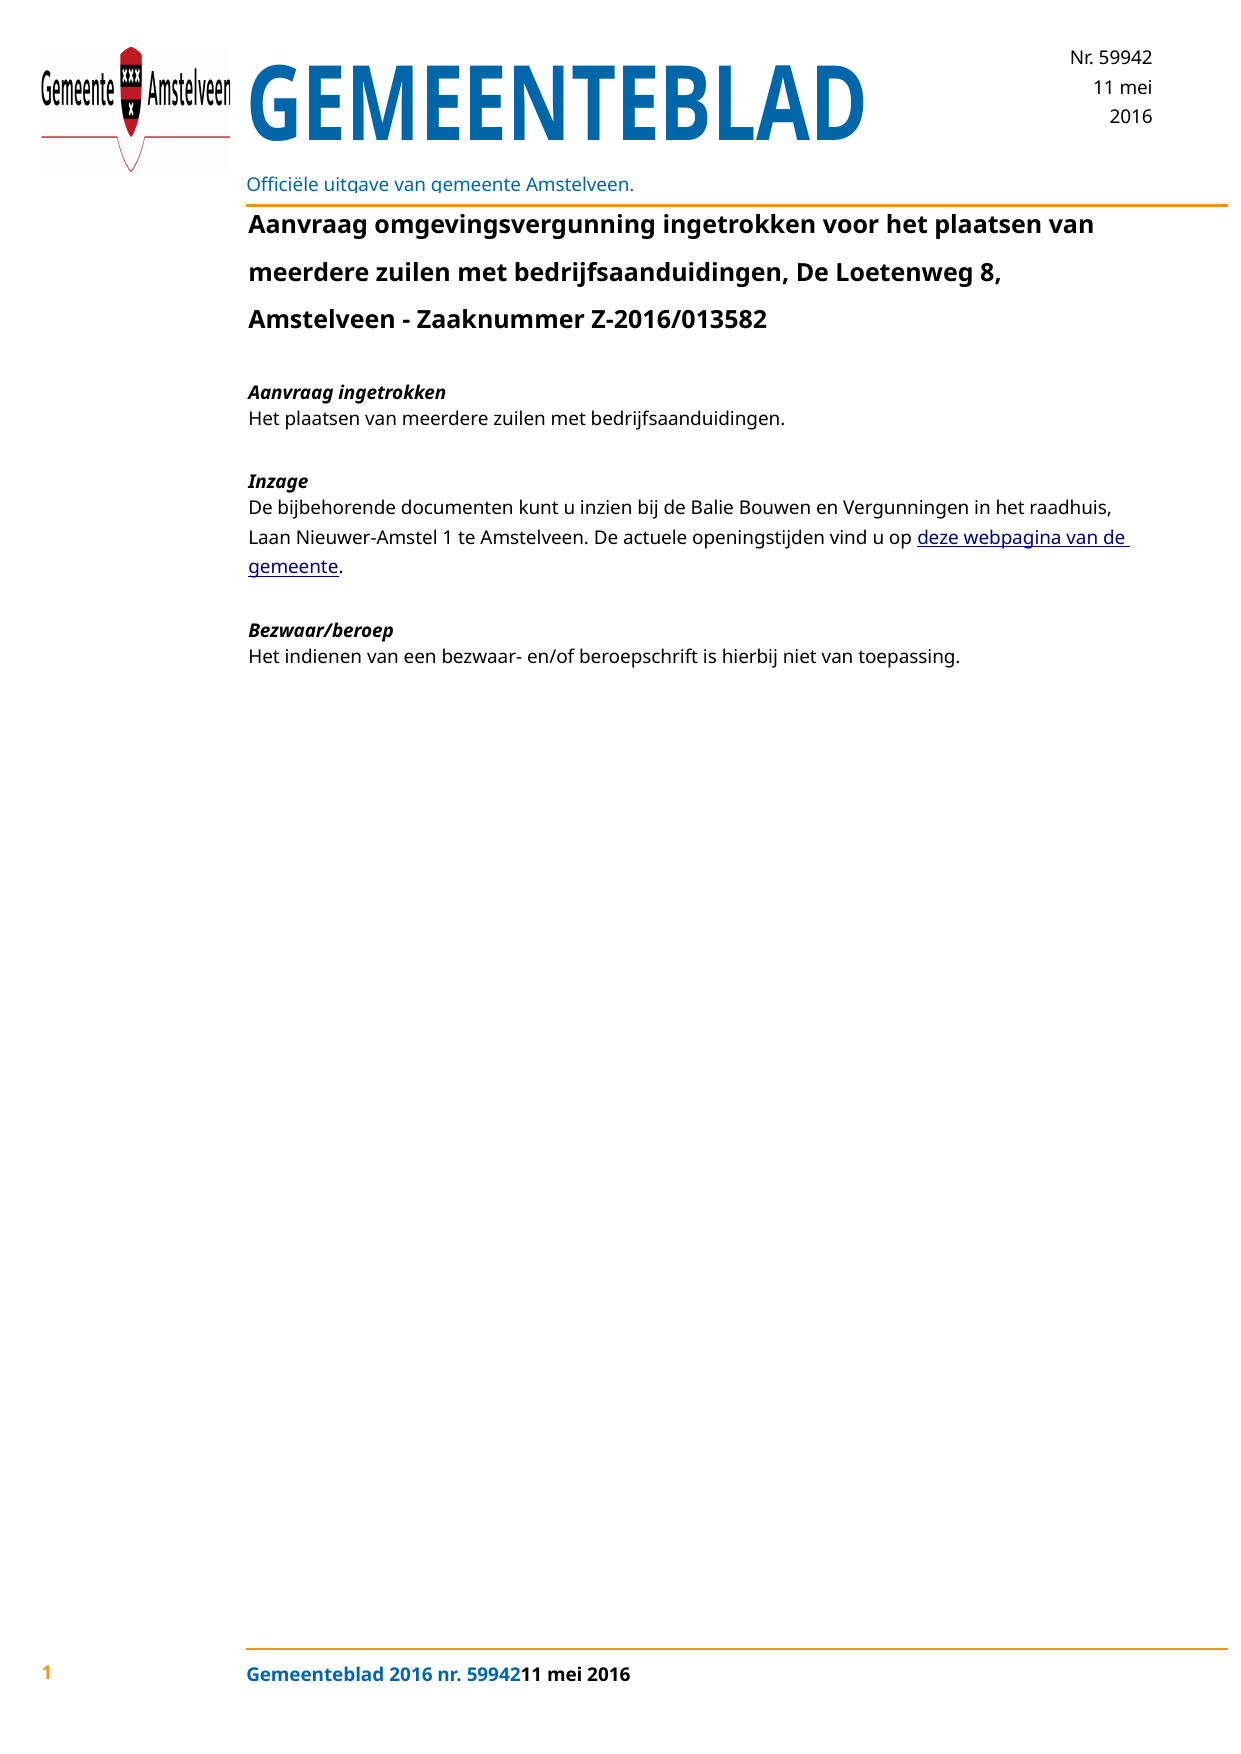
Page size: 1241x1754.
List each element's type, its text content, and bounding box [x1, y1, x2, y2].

text De bijbehorende documenten kunt u inzien bij de Balie Bouwen en Vergunningen in het raadhuis, Laan Nieuwer-Amstel 1 te Amstelveen. De actuele openingstijden vind u op deze webpagina van de gemeente. [248, 494, 1152, 579]
picture [41, 47, 231, 172]
text Het indienen van een bezwaar- en/of beroepschrift is hierbij niet van toepassing. [248, 643, 1152, 669]
text Inzage [248, 469, 1152, 494]
text Aanvraag ingetrokken [248, 379, 1152, 405]
text Het plaatsen van meerdere zuilen met bedrijfsaanduidingen. [248, 405, 1152, 431]
text Aanvraag omgevingsvergunning ingetrokken voor het plaatsen van meerdere zuilen met bedrijfsaanduidingen, De Loetenweg 8, Amstelveen - Zaaknummer Z-2016/013582 [248, 207, 1152, 336]
text Bezwaar/beroep [248, 618, 1152, 643]
